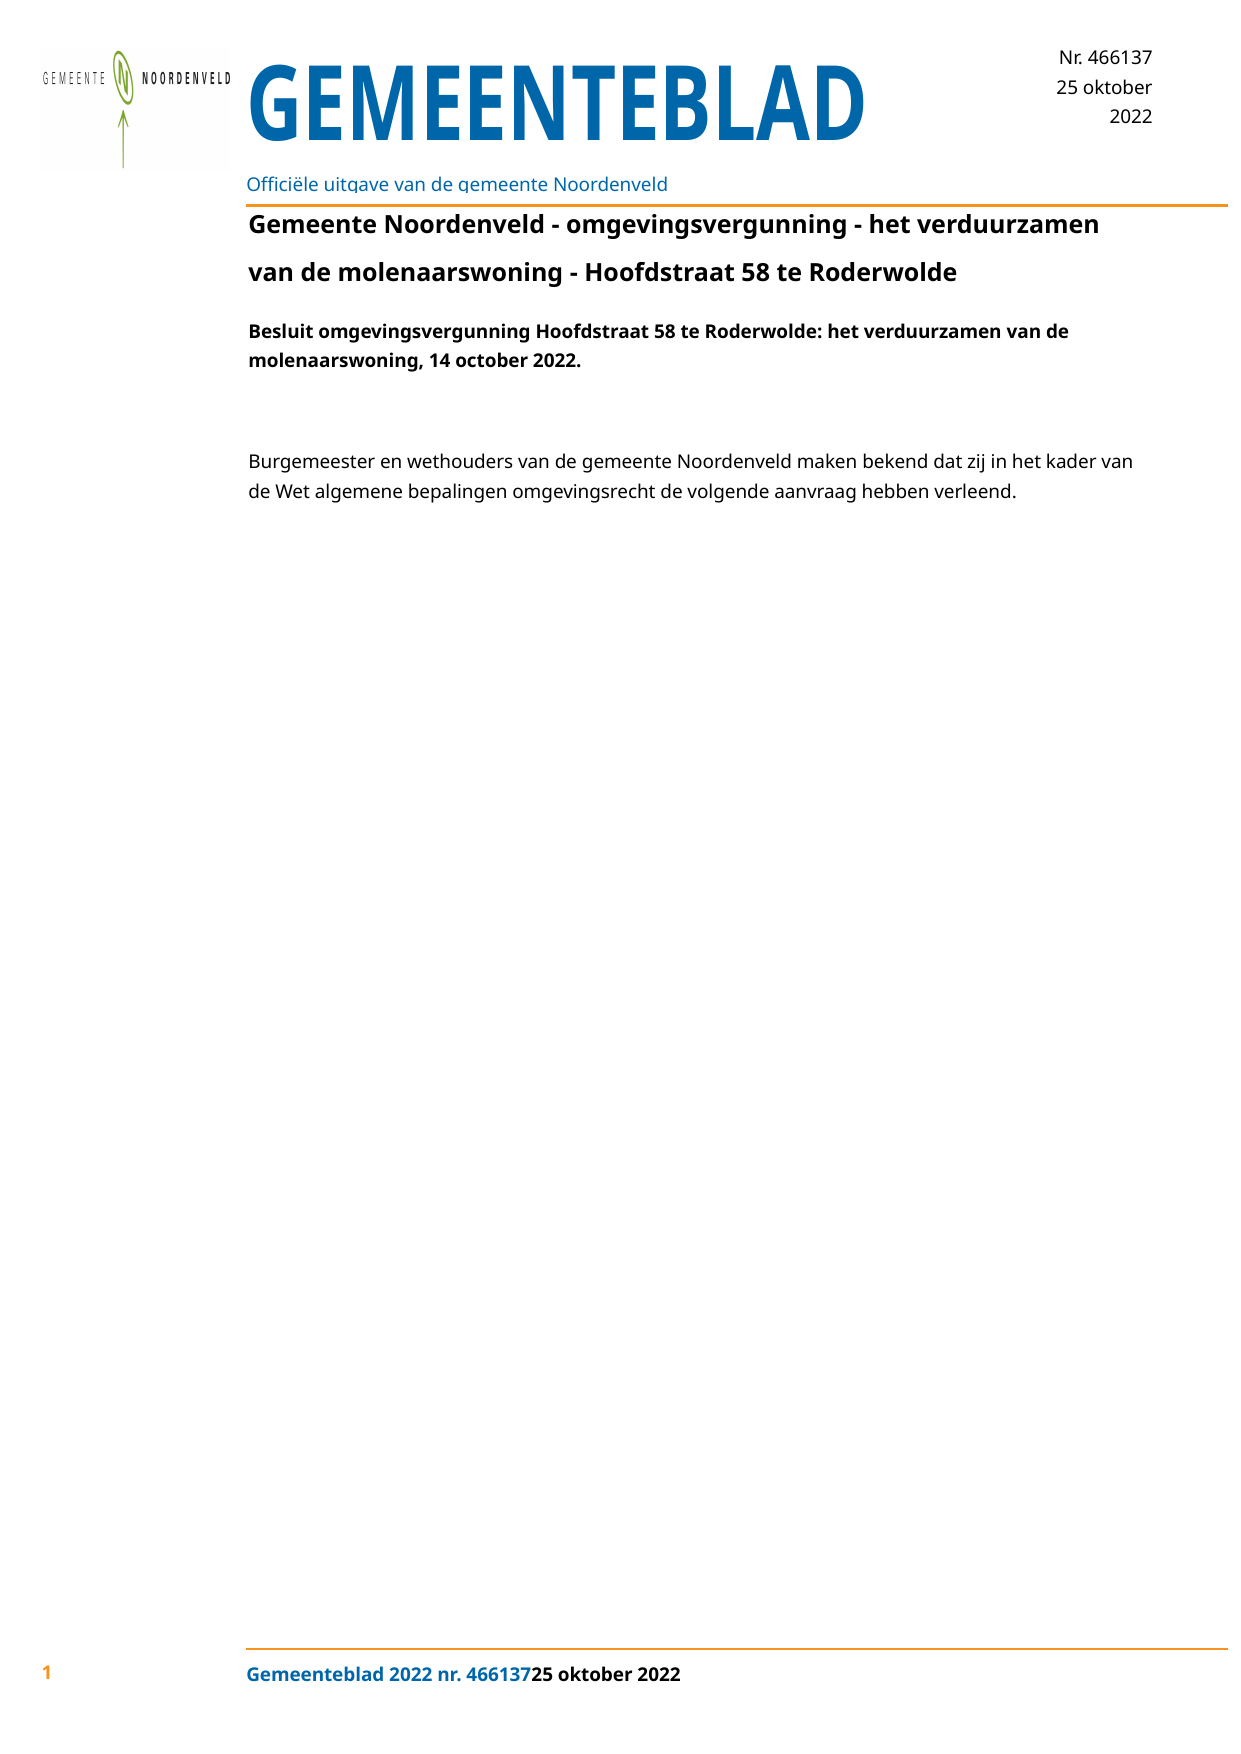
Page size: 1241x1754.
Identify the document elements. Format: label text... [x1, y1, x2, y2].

picture [41, 47, 231, 172]
text Gemeente Noordenveld - omgevingsvergunning - het verduurzamen van de molenaarswoning - Hoofdstraat 58 te Roderwolde [248, 207, 1152, 288]
text Burgemeester en wethouders van de gemeente Noordenveld maken bekend dat zij in het kader van de Wet algemene bepalingen omgevingsrecht de volgende aanvraag hebben verleend. [248, 448, 1152, 504]
text Besluit omgevingsvergunning Hoofdstraat 58 te Roderwolde: het verduurzamen van de molenaarswoning, 14 october 2022. [248, 318, 1152, 373]
